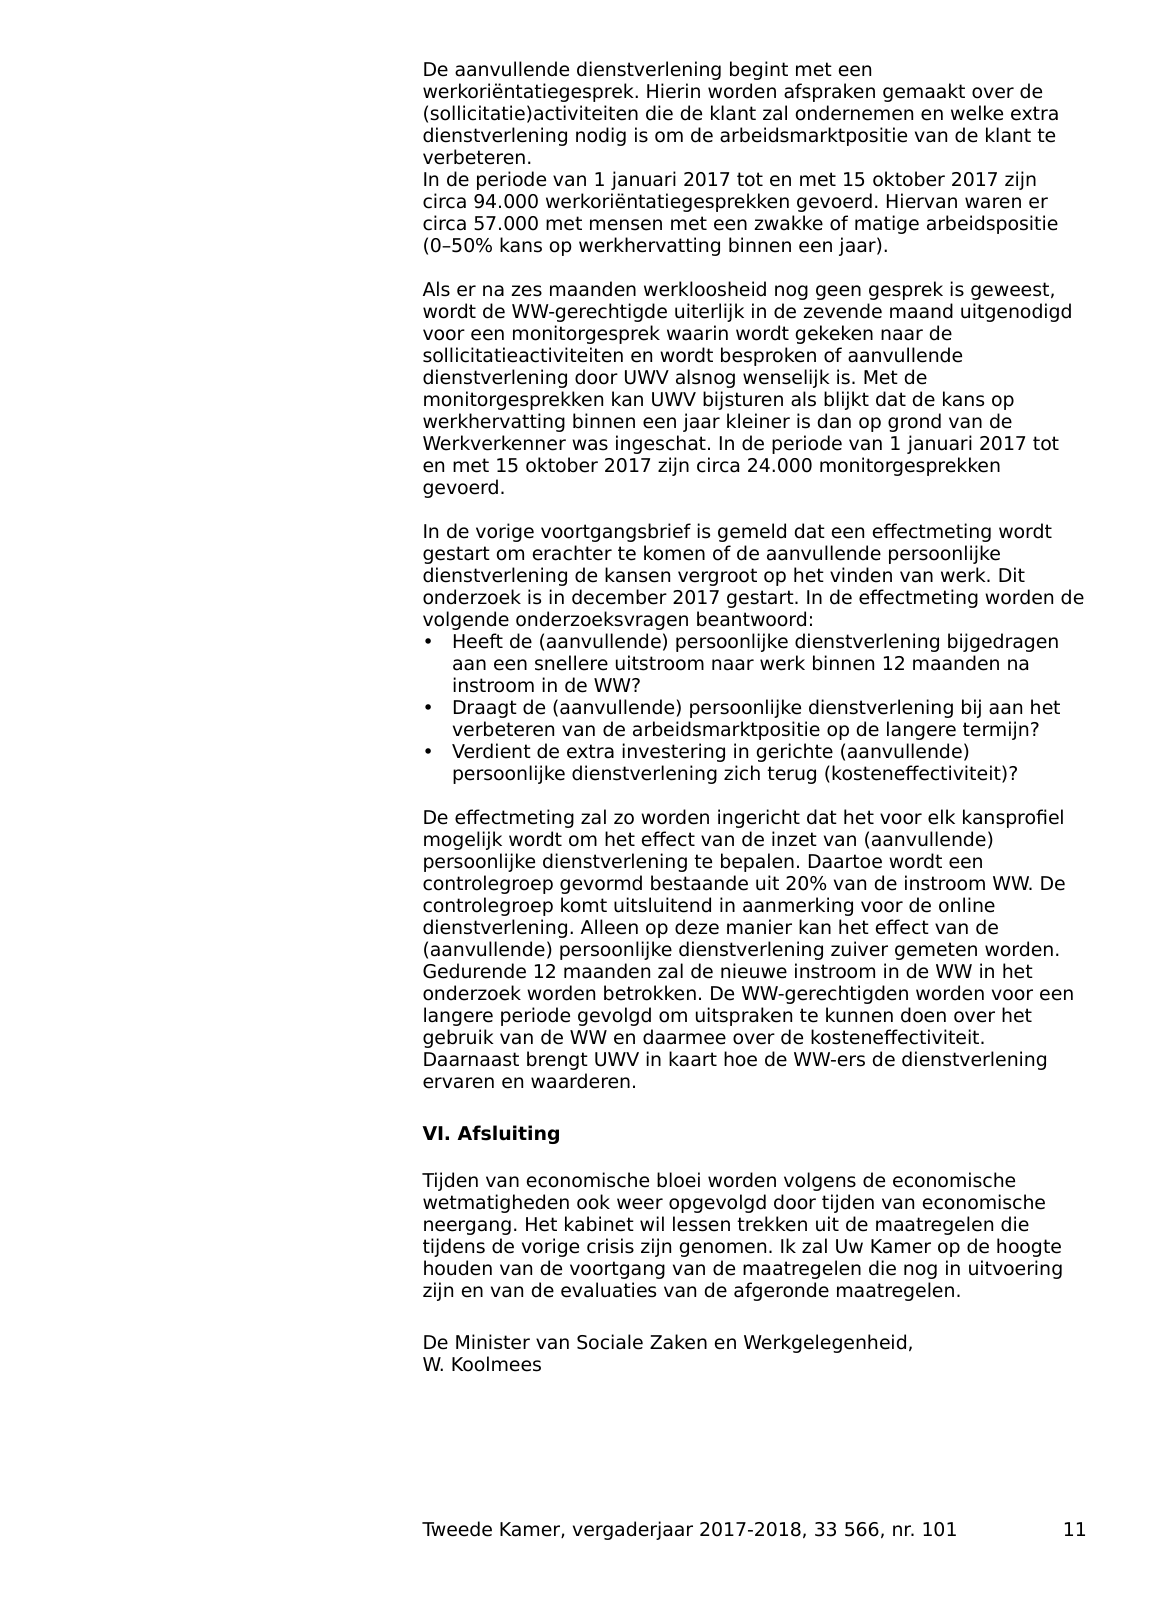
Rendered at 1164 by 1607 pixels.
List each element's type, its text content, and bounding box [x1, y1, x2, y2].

text In de periode van 1 januari 2017 tot en met 15 oktober 2017 zijn circa 94.000 werkoriëntatiegesprekken gevoerd. Hiervan waren er circa 57.000 met mensen met een zwakke of matige arbeidspositie (0–50% kans op werkhervatting binnen een jaar). [422, 169, 1087, 257]
text Als er na zes maanden werkloosheid nog geen gesprek is geweest, wordt de WW-gerechtigde uiterlijk in de zevende maand uitgenodigd voor een monitorgesprek waarin wordt gekeken naar de sollicitatieactiviteiten en wordt besproken of aanvullende dienstverlening door UWV alsnog wenselijk is. Met de monitorgesprekken kan UWV bijsturen als blijkt dat de kans op werkhervatting binnen een jaar kleiner is dan op grond van de Werkverkenner was ingeschat. In de periode van 1 januari 2017 tot en met 15 oktober 2017 zijn circa 24.000 monitorgesprekken gevoerd. [422, 279, 1087, 499]
text In de vorige voortgangsbrief is gemeld dat een effectmeting wordt gestart om erachter te komen of de aanvullende persoonlijke dienstverlening de kansen vergroot op het vinden van werk. Dit onderzoek is in december 2017 gestart. In de effectmeting worden de volgende onderzoeksvragen beantwoord: [422, 521, 1087, 631]
subtitle VI. Afsluiting [422, 1123, 1087, 1145]
text De effectmeting zal zo worden ingericht dat het voor elk kansprofiel mogelijk wordt om het effect van de inzet van (aanvullende) persoonlijke dienstverlening te bepalen. Daartoe wordt een controlegroep gevormd bestaande uit 20% van de instroom WW. De controlegroep komt uitsluitend in aanmerking voor de online dienstverlening. Alleen op deze manier kan het effect van de (aanvullende) persoonlijke dienstverlening zuiver gemeten worden. Gedurende 12 maanden zal de nieuwe instroom in de WW in het onderzoek worden betrokken. De WW-gerechtigden worden voor een langere periode gevolgd om uitspraken te kunnen doen over het gebruik van de WW en daarmee over de kosteneffectiviteit. Daarnaast brengt UWV in kaart hoe de WW-ers de dienstverlening ervaren en waarderen. [422, 807, 1087, 1093]
text De Minister van Sociale Zaken en Werkgelegenheid, W. Koolmees [422, 1332, 1087, 1376]
text • Heeft de (aanvullende) persoonlijke dienstverlening bijgedragen aan een snellere uitstroom naar werk binnen 12 maanden na instroom in de WW? [422, 631, 1087, 697]
text • Verdient de extra investering in gerichte (aanvullende) persoonlijke dienstverlening zich terug (kosteneffectiviteit)? [422, 741, 1087, 785]
text • Draagt de (aanvullende) persoonlijke dienstverlening bij aan het verbeteren van de arbeidsmarktpositie op de langere termijn? [422, 697, 1087, 741]
text Tijden van economische bloei worden volgens de economische wetmatigheden ook weer opgevolgd door tijden van economische neergang. Het kabinet wil lessen trekken uit de maatregelen die tijdens de vorige crisis zijn genomen. Ik zal Uw Kamer op de hoogte houden van de voortgang van de maatregelen die nog in uitvoering zijn en van de evaluaties van de afgeronde maatregelen. [422, 1170, 1087, 1302]
text De aanvullende dienstverlening begint met een werkoriëntatiegesprek. Hierin worden afspraken gemaakt over de (sollicitatie)activiteiten die de klant zal ondernemen en welke extra dienstverlening nodig is om de arbeidsmarktpositie van de klant te verbeteren. [422, 59, 1087, 169]
